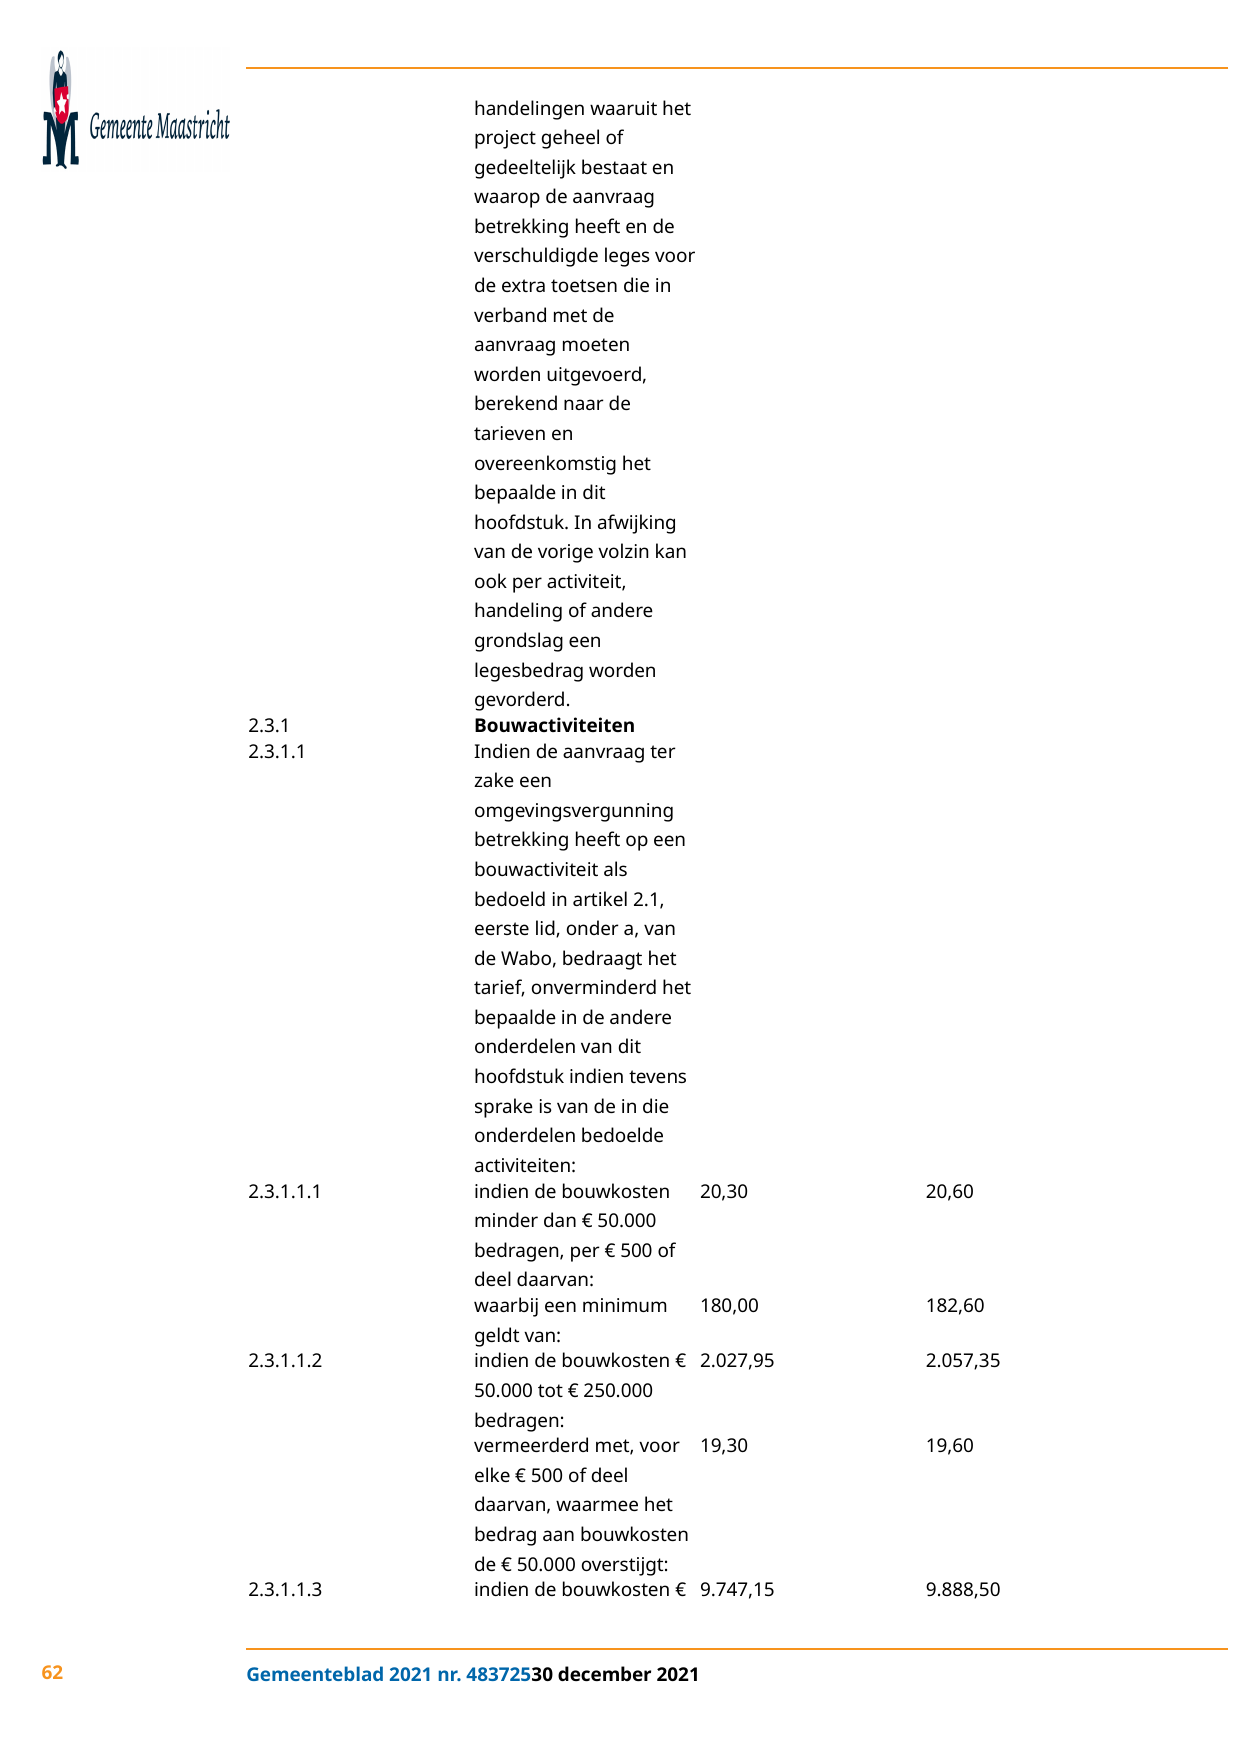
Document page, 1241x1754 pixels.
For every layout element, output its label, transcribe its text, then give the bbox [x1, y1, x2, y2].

table_cell 2.3.1.1 [248, 738, 474, 1178]
table_cell 182,60 [926, 1292, 1152, 1348]
table_cell 9.888,50 [926, 1577, 1152, 1602]
table_cell indien de bouwkosten minder dan € 50.000 bedragen, per € 500 of deel daarvan: [474, 1178, 700, 1292]
table_cell waarbij een minimum geldt van: [474, 1292, 700, 1348]
table_cell 20,60 [926, 1178, 1152, 1292]
table_cell 2.057,35 [926, 1348, 1152, 1432]
table_cell 2.3.1 [248, 712, 474, 738]
table_cell 2.027,95 [700, 1348, 926, 1432]
picture [41, 47, 231, 172]
table_cell 9.747,15 [700, 1577, 926, 1602]
table_cell indien de bouwkosten € [474, 1577, 700, 1602]
table_cell [926, 738, 1152, 1178]
table_cell 20,30 [700, 1178, 926, 1292]
table_cell [700, 738, 926, 1178]
table_cell [926, 712, 1152, 738]
table_cell 2.3.1.1.1 [248, 1178, 474, 1292]
table_cell [248, 1292, 474, 1348]
table_cell [248, 1433, 474, 1577]
table_cell vermeerderd met, voor elke € 500 of deel daarvan, waarmee het bedrag aan bouwkosten de € 50.000 overstijgt: [474, 1433, 700, 1577]
table_cell 2.3.1.1.3 [248, 1577, 474, 1602]
table_cell 2.3.1.1.2 [248, 1348, 474, 1432]
table_cell [700, 712, 926, 738]
table_cell [926, 95, 1152, 712]
table_cell indien de bouwkosten € 50.000 tot € 250.000 bedragen: [474, 1348, 700, 1432]
table_cell 180,00 [700, 1292, 926, 1348]
table_cell handelingen waaruit het project geheel of gedeeltelijk bestaat en waarop de aanvraag betrekking heeft en de verschuldigde leges voor de extra toetsen die in verband met de aanvraag moeten worden uitgevoerd, berekend naar de tarieven en overeenkomstig het bepaalde in dit hoofdstuk. In afwijking van de vorige volzin kan ook per activiteit, handeling of andere grondslag een legesbedrag worden gevorderd. [474, 95, 700, 712]
table_cell Bouwactiviteiten [474, 712, 700, 738]
table_cell [700, 95, 926, 712]
table_cell [248, 95, 474, 712]
table_cell 19,30 [700, 1433, 926, 1577]
table_cell 19,60 [926, 1433, 1152, 1577]
table_cell Indien de aanvraag ter zake een omgevingsvergunning betrekking heeft op een bouwactiviteit als bedoeld in artikel 2.1, eerste lid, onder a, van de Wabo, bedraagt het tarief, onverminderd het bepaalde in de andere onderdelen van dit hoofdstuk indien tevens sprake is van de in die onderdelen bedoelde activiteiten: [474, 738, 700, 1178]
